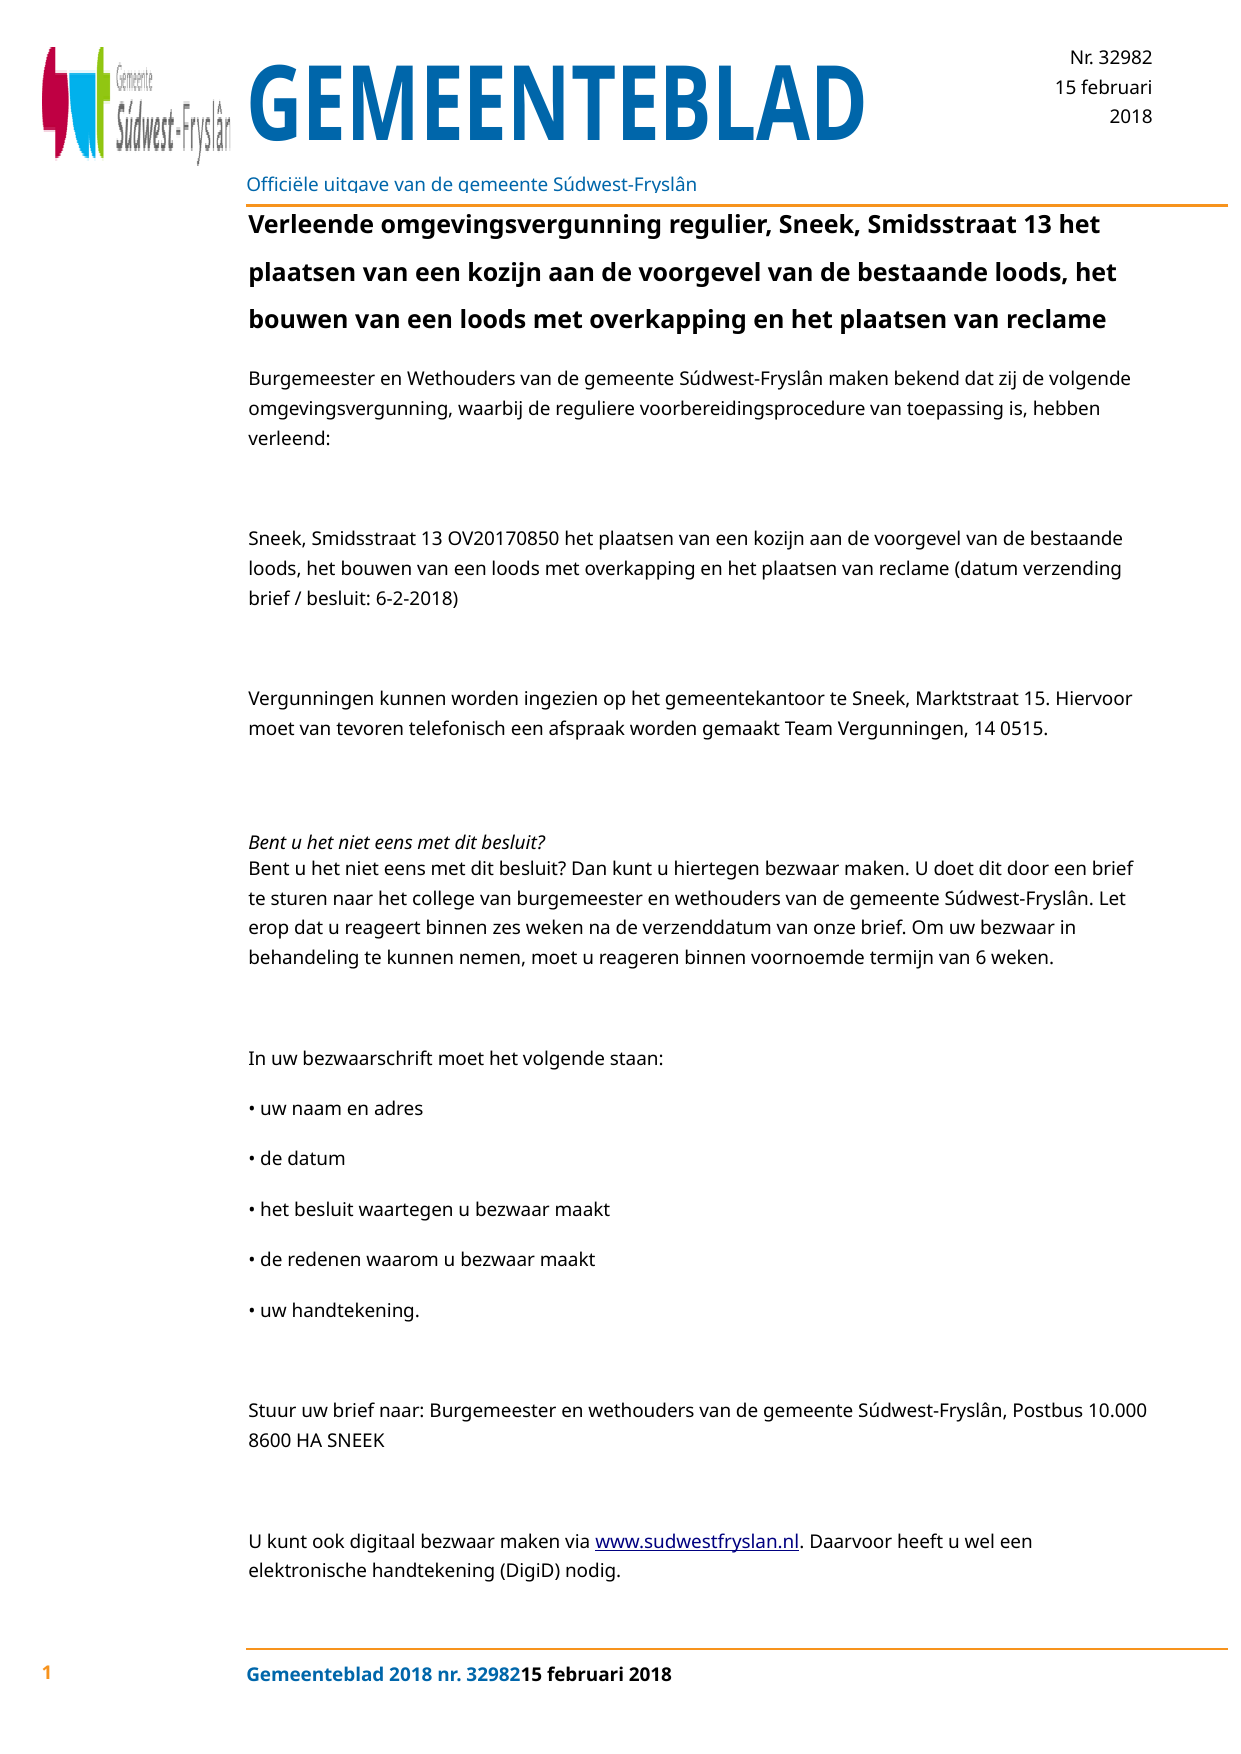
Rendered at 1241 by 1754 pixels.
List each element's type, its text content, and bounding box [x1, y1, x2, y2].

text U kunt ook digitaal bezwaar maken via www.sudwestfryslan.nl. Daarvoor heeft u wel een elektronische handtekening (DigiD) nodig. [248, 1528, 1152, 1583]
text Verleende omgevingsvergunning regulier, Sneek, Smidsstraat 13 het plaatsen van een kozijn aan de voorgevel van de bestaande loods, het bouwen van een loods met overkapping en het plaatsen van reclame [248, 207, 1152, 336]
text Bent u het niet eens met dit besluit? [248, 829, 1152, 855]
text • de redenen waarom u bezwaar maakt [248, 1246, 1152, 1272]
text Sneek, Smidsstraat 13 OV20170850 het plaatsen van een kozijn aan de voorgevel van de bestaande loods, het bouwen van een loods met overkapping en het plaatsen van reclame (datum verzending brief / besluit: 6-2-2018) [248, 526, 1152, 610]
text In uw bezwaarschrift moet het volgende staan: [248, 1045, 1152, 1071]
text Stuur uw brief naar: Burgemeester en wethouders van de gemeente Súdwest-Fryslân, Postbus 10.000 8600 HA SNEEK [248, 1398, 1152, 1453]
text Burgemeester en Wethouders van de gemeente Súdwest-Fryslân maken bekend dat zij de volgende omgevingsvergunning, waarbij de reguliere voorbereidingsprocedure van toepassing is, hebben verleend: [248, 366, 1152, 450]
picture [41, 47, 231, 172]
text • uw handtekening. [248, 1297, 1152, 1323]
text Bent u het niet eens met dit besluit? Dan kunt u hiertegen bezwaar maken. U doet dit door een brief te sturen naar het college van burgemeester en wethouders van de gemeente Súdwest-Fryslân. Let erop dat u reageert binnen zes weken na de verzenddatum van onze brief. Om uw bezwaar in behandeling te kunnen nemen, moet u reageren binnen voornoemde termijn van 6 weken. [248, 855, 1152, 970]
text • uw naam en adres [248, 1095, 1152, 1121]
text Vergunningen kunnen worden ingezien op het gemeentekantoor te Sneek, Marktstraat 15. Hiervoor moet van tevoren telefonisch een afspraak worden gemaakt Team Vergunningen, 14 0515. [248, 686, 1152, 741]
text • het besluit waartegen u bezwaar maakt [248, 1196, 1152, 1222]
text • de datum [248, 1146, 1152, 1171]
